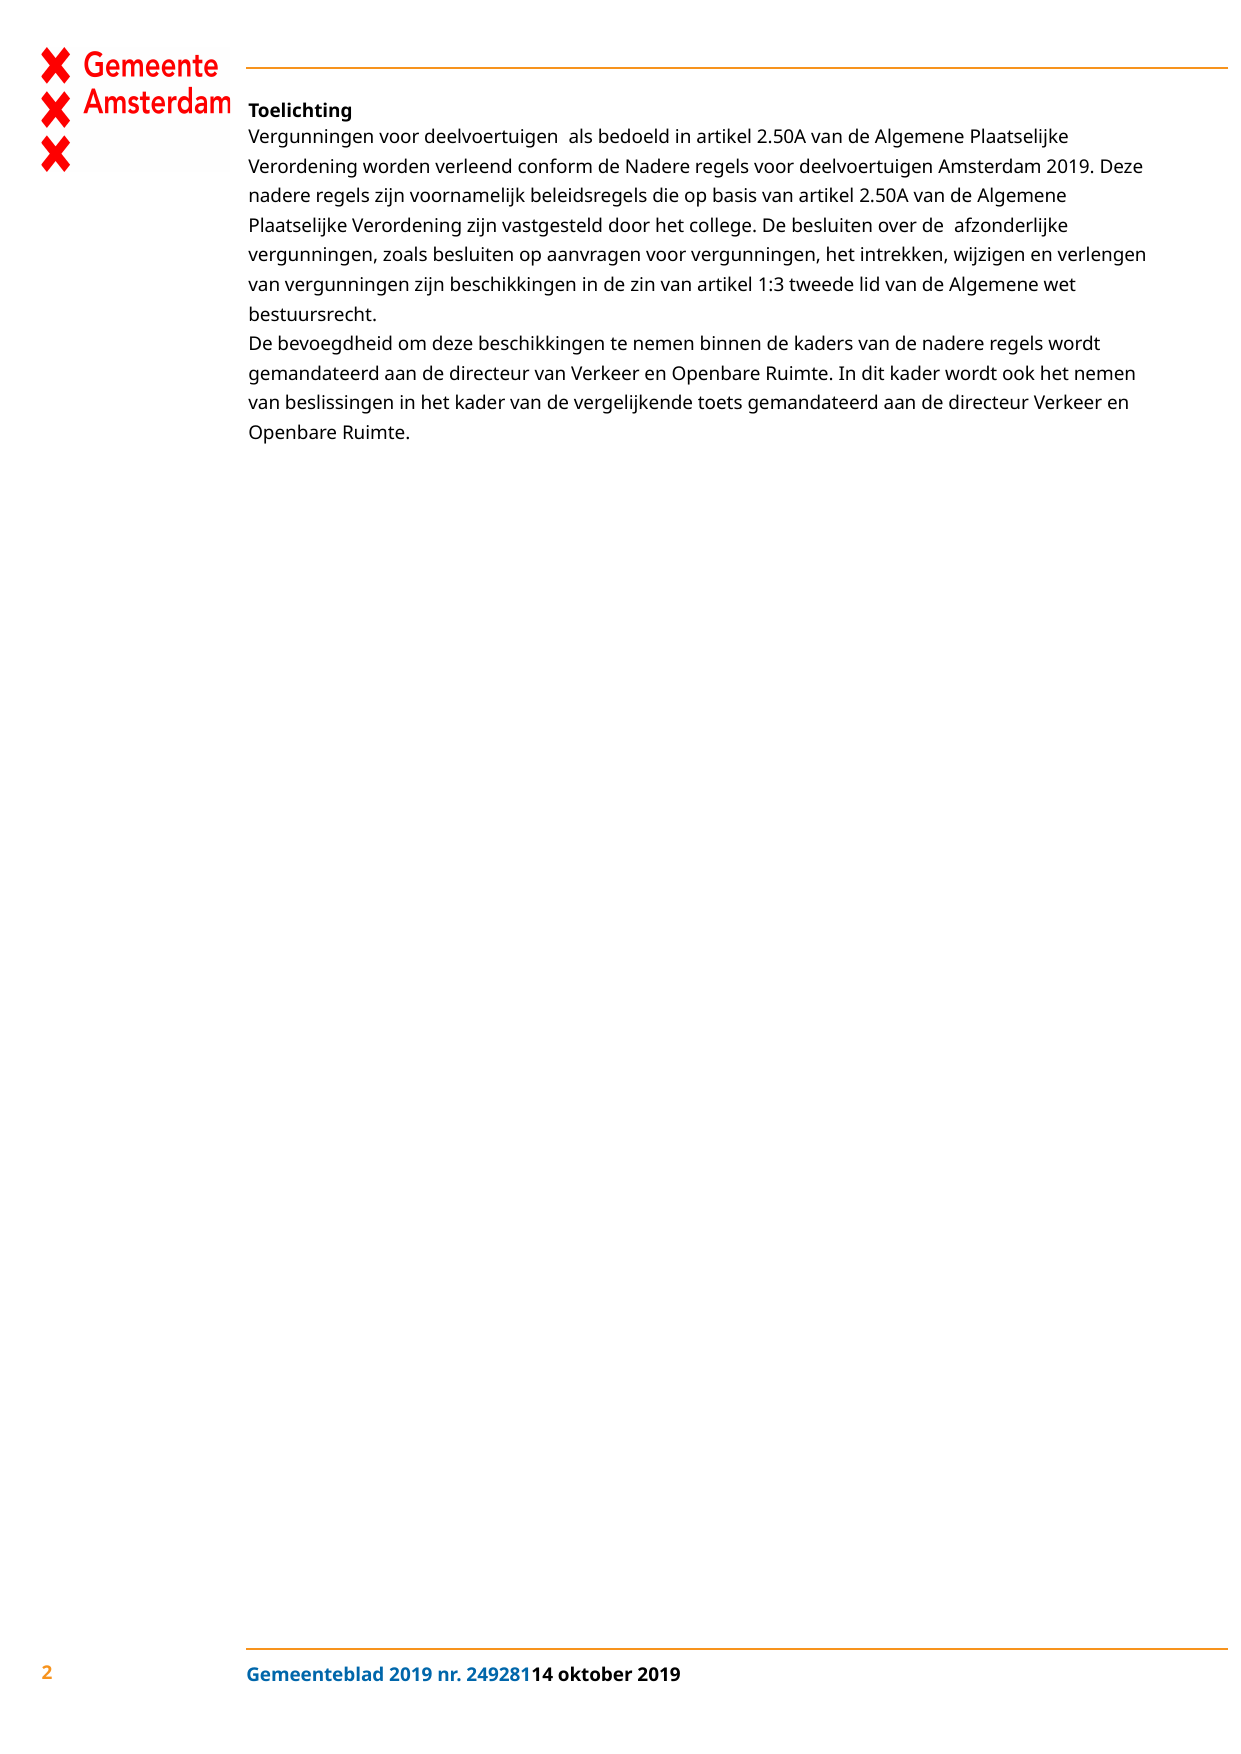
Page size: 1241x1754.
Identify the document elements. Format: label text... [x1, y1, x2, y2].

text Toelichting [248, 95, 1152, 123]
text De bevoegdheid om deze beschikkingen te nemen binnen de kaders van de nadere regels wordt gemandateerd aan de directeur van Verkeer en Openbare Ruimte. In dit kader wordt ook het nemen van beslissingen in het kader van de vergelijkende toets gemandateerd aan de directeur Verkeer en Openbare Ruimte. [248, 330, 1152, 445]
text Vergunningen voor deelvoertuigen als bedoeld in artikel 2.50A van de Algemene Plaatselijke Verordening worden verleend conform de Nadere regels voor deelvoertuigen Amsterdam 2019. Deze nadere regels zijn voornamelijk beleidsregels die op basis van artikel 2.50A van de Algemene Plaatselijke Verordening zijn vastgesteld door het college. De besluiten over de afzonderlijke vergunningen, zoals besluiten op aanvragen voor vergunningen, het intrekken, wijzigen en verlengen van vergunningen zijn beschikkingen in de zin van artikel 1:3 tweede lid van de Algemene wet bestuursrecht. [248, 123, 1152, 327]
picture [41, 47, 231, 172]
